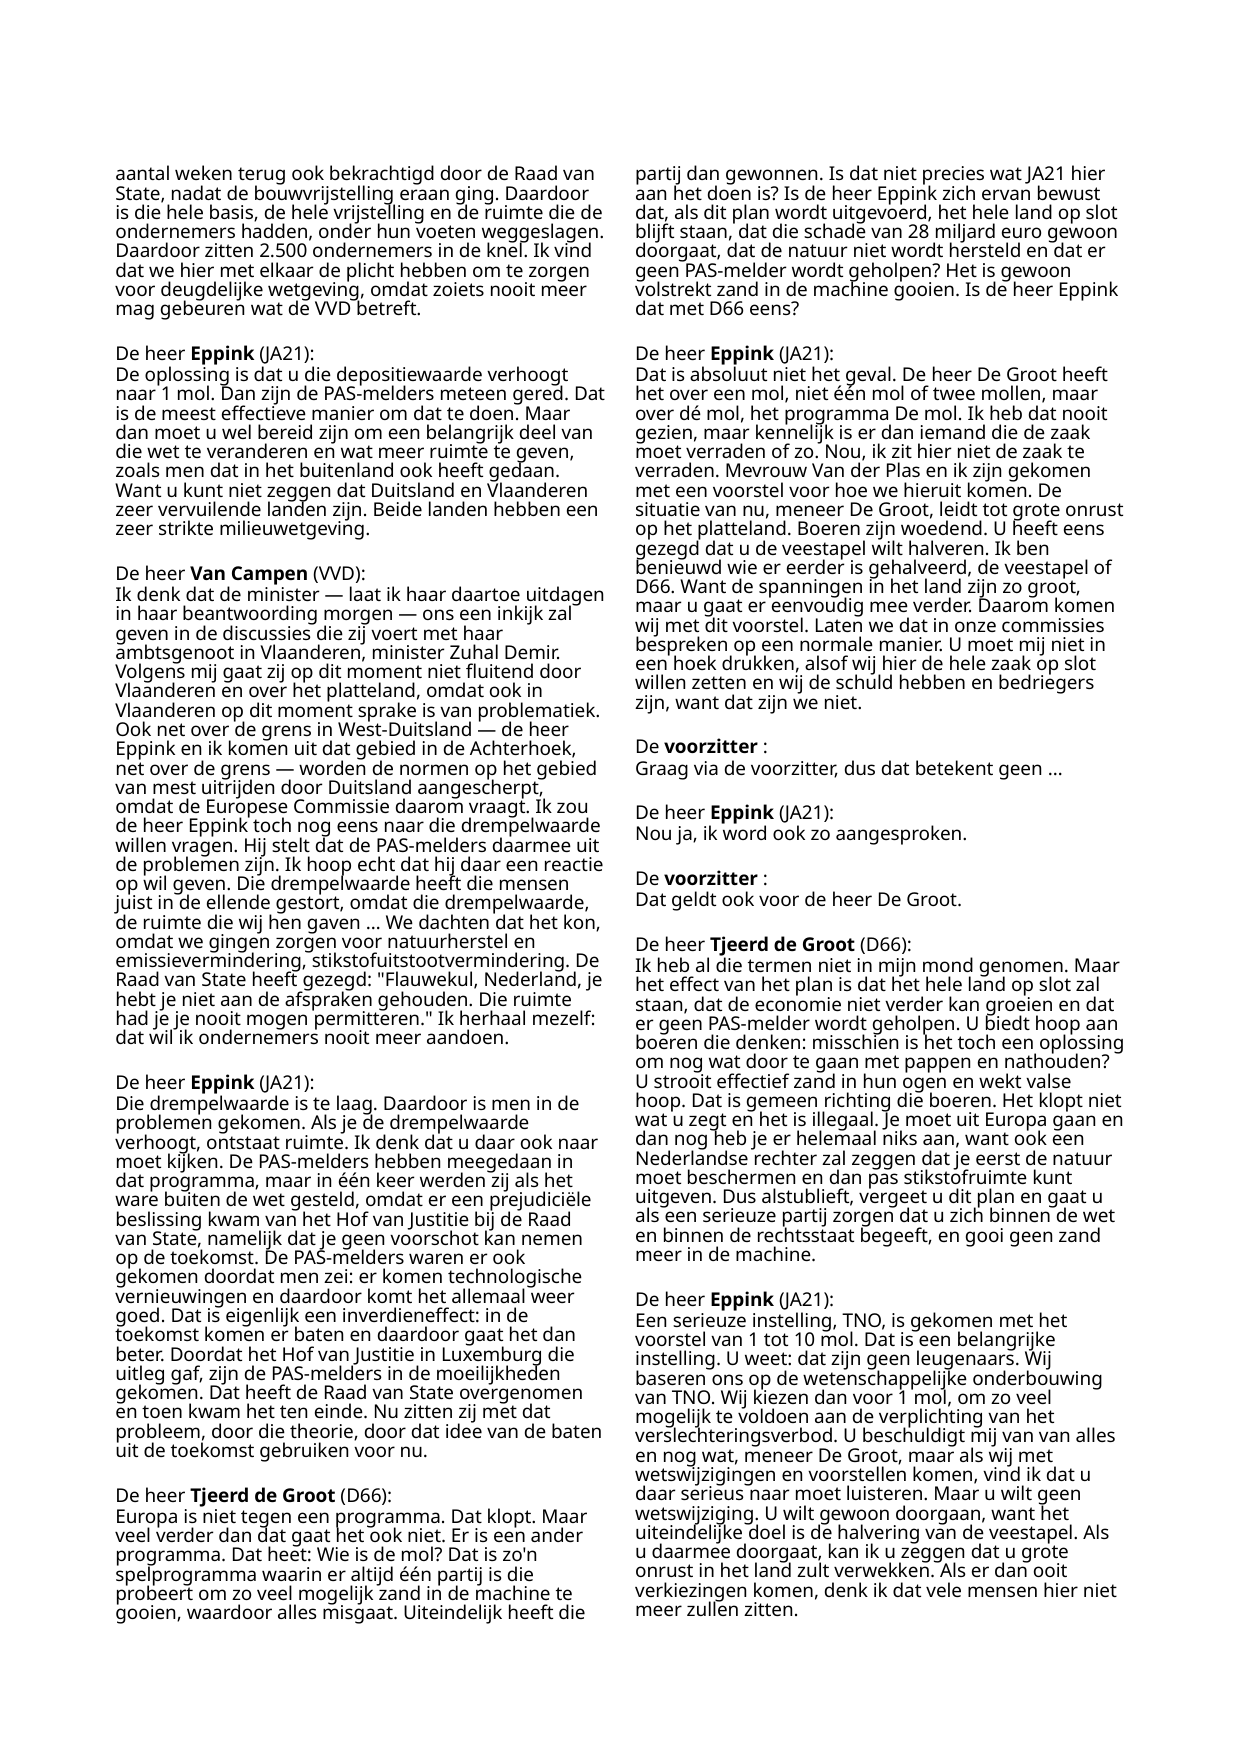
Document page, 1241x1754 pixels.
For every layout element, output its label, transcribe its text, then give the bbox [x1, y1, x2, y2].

text Dat geldt ook voor de heer De Groot. [635, 891, 1125, 910]
text De voorzitter : [635, 734, 1125, 759]
text Die drempelwaarde is te laag. Daardoor is men in de problemen gekomen. Als je de drempelwaarde verhoogt, ontstaat ruimte. Ik denk dat u daar ook naar moet kijken. De PAS-melders hebben meegedaan in dat programma, maar in één keer werden zij als het ware buiten de wet gesteld, omdat er een prejudiciële beslissing kwam van het Hof van Justitie bij de Raad van State, namelijk dat je geen voorschot kan nemen op de toekomst. De PAS-melders waren er ook gekomen doordat men zei: er komen technologische vernieuwingen en daardoor komt het allemaal weer goed. Dat is eigenlijk een inverdieneffect: in de toekomst komen er baten en daardoor gaat het dan beter. Doordat het Hof van Justitie in Luxemburg die uitleg gaf, zijn de PAS-melders in de moeilijkheden gekomen. Dat heeft de Raad van State overgenomen en toen kwam het ten einde. Nu zitten zij met dat probleem, door die theorie, door dat idee van de baten uit de toekomst gebruiken voor nu. [115, 1095, 605, 1461]
text De heer Van Campen (VVD): [115, 560, 605, 586]
text Graag via de voorzitter, dus dat betekent geen … [635, 759, 1125, 779]
text partij dan gewonnen. Is dat niet precies wat JA21 hier aan het doen is? Is de heer Eppink zich ervan bewust dat, als dit plan wordt uitgevoerd, het hele land op slot blijft staan, dat die schade van 28 miljard euro gewoon doorgaat, dat de natuur niet wordt hersteld en dat er geen PAS-melder wordt geholpen? Het is gewoon volstrekt zand in de machine gooien. Is de heer Eppink dat met D66 eens? [635, 165, 1125, 319]
text Europa is niet tegen een programma. Dat klopt. Maar veel verder dan dat gaat het ook niet. Er is een ander programma. Dat heet: Wie is de mol? Dat is zo'n spelprogramma waarin er altijd één partij is die probeert om zo veel mogelijk zand in de machine te gooien, waardoor alles misgaat. Uiteindelijk heeft die [115, 1508, 605, 1623]
text De heer Tjeerd de Groot (D66): [115, 1482, 605, 1508]
text De voorzitter : [635, 865, 1125, 891]
text De oplossing is dat u die depositiewaarde verhoogt naar 1 mol. Dan zijn de PAS-melders meteen gered. Dat is de meest effectieve manier om dat te doen. Maar dan moet u wel bereid zijn om een belangrijk deel van die wet te veranderen en wat meer ruimte te geven, zoals men dat in het buitenland ook heeft gedaan. Want u kunt niet zeggen dat Duitsland en Vlaanderen zeer vervuilende landen zijn. Beide landen hebben een zeer strikte milieuwetgeving. [115, 366, 605, 539]
text Een serieuze instelling, TNO, is gekomen met het voorstel van 1 tot 10 mol. Dat is een belangrijke instelling. U weet: dat zijn geen leugenaars. Wij baseren ons op de wetenschappelijke onderbouwing van TNO. Wij kiezen dan voor 1 mol, om zo veel mogelijk te voldoen aan de verplichting van het verslechteringsverbod. U beschuldigt mij van van alles en nog wat, meneer De Groot, maar als wij met wetswijzigingen en voorstellen komen, vind ik dat u daar serieus naar moet luisteren. Maar u wilt geen wetswijziging. U wilt gewoon doorgaan, want het uiteindelijke doel is de halvering van de veestapel. Als u daarmee doorgaat, kan ik u zeggen dat u grote onrust in het land zult verwekken. Als er dan ooit verkiezingen komen, denk ik dat vele mensen hier niet meer zullen zitten. [635, 1312, 1125, 1620]
text Nou ja, ik word ook zo aangesproken. [635, 825, 1125, 844]
text aantal weken terug ook bekrachtigd door de Raad van State, nadat de bouwvrijstelling eraan ging. Daardoor is die hele basis, de hele vrijstelling en de ruimte die de ondernemers hadden, onder hun voeten weggeslagen. Daardoor zitten 2.500 ondernemers in de knel. Ik vind dat we hier met elkaar de plicht hebben om te zorgen voor deugdelijke wetgeving, omdat zoiets nooit meer mag gebeuren wat de VVD betreft. [115, 165, 605, 319]
text Dat is absoluut niet het geval. De heer De Groot heeft het over een mol, niet één mol of twee mollen, maar over dé mol, het programma De mol. Ik heb dat nooit gezien, maar kennelijk is er dan iemand die de zaak moet verraden of zo. Nou, ik zit hier niet de zaak te verraden. Mevrouw Van der Plas en ik zijn gekomen met een voorstel voor hoe we hieruit komen. De situatie van nu, meneer De Groot, leidt tot grote onrust op het platteland. Boeren zijn woedend. U heeft eens gezegd dat u de veestapel wilt halveren. Ik ben benieuwd wie er eerder is gehalveerd, de veestapel of D66. Want de spanningen in het land zijn zo groot, maar u gaat er eenvoudig mee verder. Daarom komen wij met dit voorstel. Laten we dat in onze commissies bespreken op een normale manier. U moet mij niet in een hoek drukken, alsof wij hier de hele zaak op slot willen zetten en wij de schuld hebben en bedriegers zijn, want dat zijn we niet. [635, 366, 1125, 713]
text De heer Eppink (JA21): [115, 340, 605, 366]
text Ik heb al die termen niet in mijn mond genomen. Maar het effect van het plan is dat het hele land op slot zal staan, dat de economie niet verder kan groeien en dat er geen PAS-melder wordt geholpen. U biedt hoop aan boeren die denken: misschien is het toch een oplossing om nog wat door te gaan met pappen en nathouden? U strooit effectief zand in hun ogen en wekt valse hoop. Dat is gemeen richting die boeren. Het klopt niet wat u zegt en het is illegaal. Je moet uit Europa gaan en dan nog heb je er helemaal niks aan, want ook een Nederlandse rechter zal zeggen dat je eerst de natuur moet beschermen en dan pas stikstofruimte kunt uitgeven. Dus alstublieft, vergeet u dit plan en gaat u als een serieuze partij zorgen dat u zich binnen de wet en binnen de rechtsstaat begeeft, en gooi geen zand meer in de machine. [635, 957, 1125, 1265]
text De heer Eppink (JA21): [635, 1286, 1125, 1312]
text De heer Eppink (JA21): [635, 799, 1125, 825]
text De heer Tjeerd de Groot (D66): [635, 931, 1125, 957]
text De heer Eppink (JA21): [635, 340, 1125, 366]
text De heer Eppink (JA21): [115, 1069, 605, 1095]
text Ik denk dat de minister — laat ik haar daartoe uitdagen in haar beantwoording morgen — ons een inkijk zal geven in de discussies die zij voert met haar ambtsgenoot in Vlaanderen, minister Zuhal Demir. Volgens mij gaat zij op dit moment niet fluitend door Vlaanderen en over het platteland, omdat ook in Vlaanderen op dit moment sprake is van problematiek. Ook net over de grens in West-Duitsland — de heer Eppink en ik komen uit dat gebied in de Achterhoek, net over de grens — worden de normen op het gebied van mest uitrijden door Duitsland aangescherpt, omdat de Europese Commissie daarom vraagt. Ik zou de heer Eppink toch nog eens naar die drempelwaarde willen vragen. Hij stelt dat de PAS-melders daarmee uit de problemen zijn. Ik hoop echt dat hij daar een reactie op wil geven. Die drempelwaarde heeft die mensen juist in de ellende gestort, omdat die drempelwaarde, de ruimte die wij hen gaven … We dachten dat het kon, omdat we gingen zorgen voor natuurherstel en emissievermindering, stikstofuitstootvermindering. De Raad van State heeft gezegd: "Flauwekul, Nederland, je hebt je niet aan de afspraken gehouden. Die ruimte had je je nooit mogen permitteren." Ik herhaal mezelf: dat wil ik ondernemers nooit meer aandoen. [115, 586, 605, 1048]
